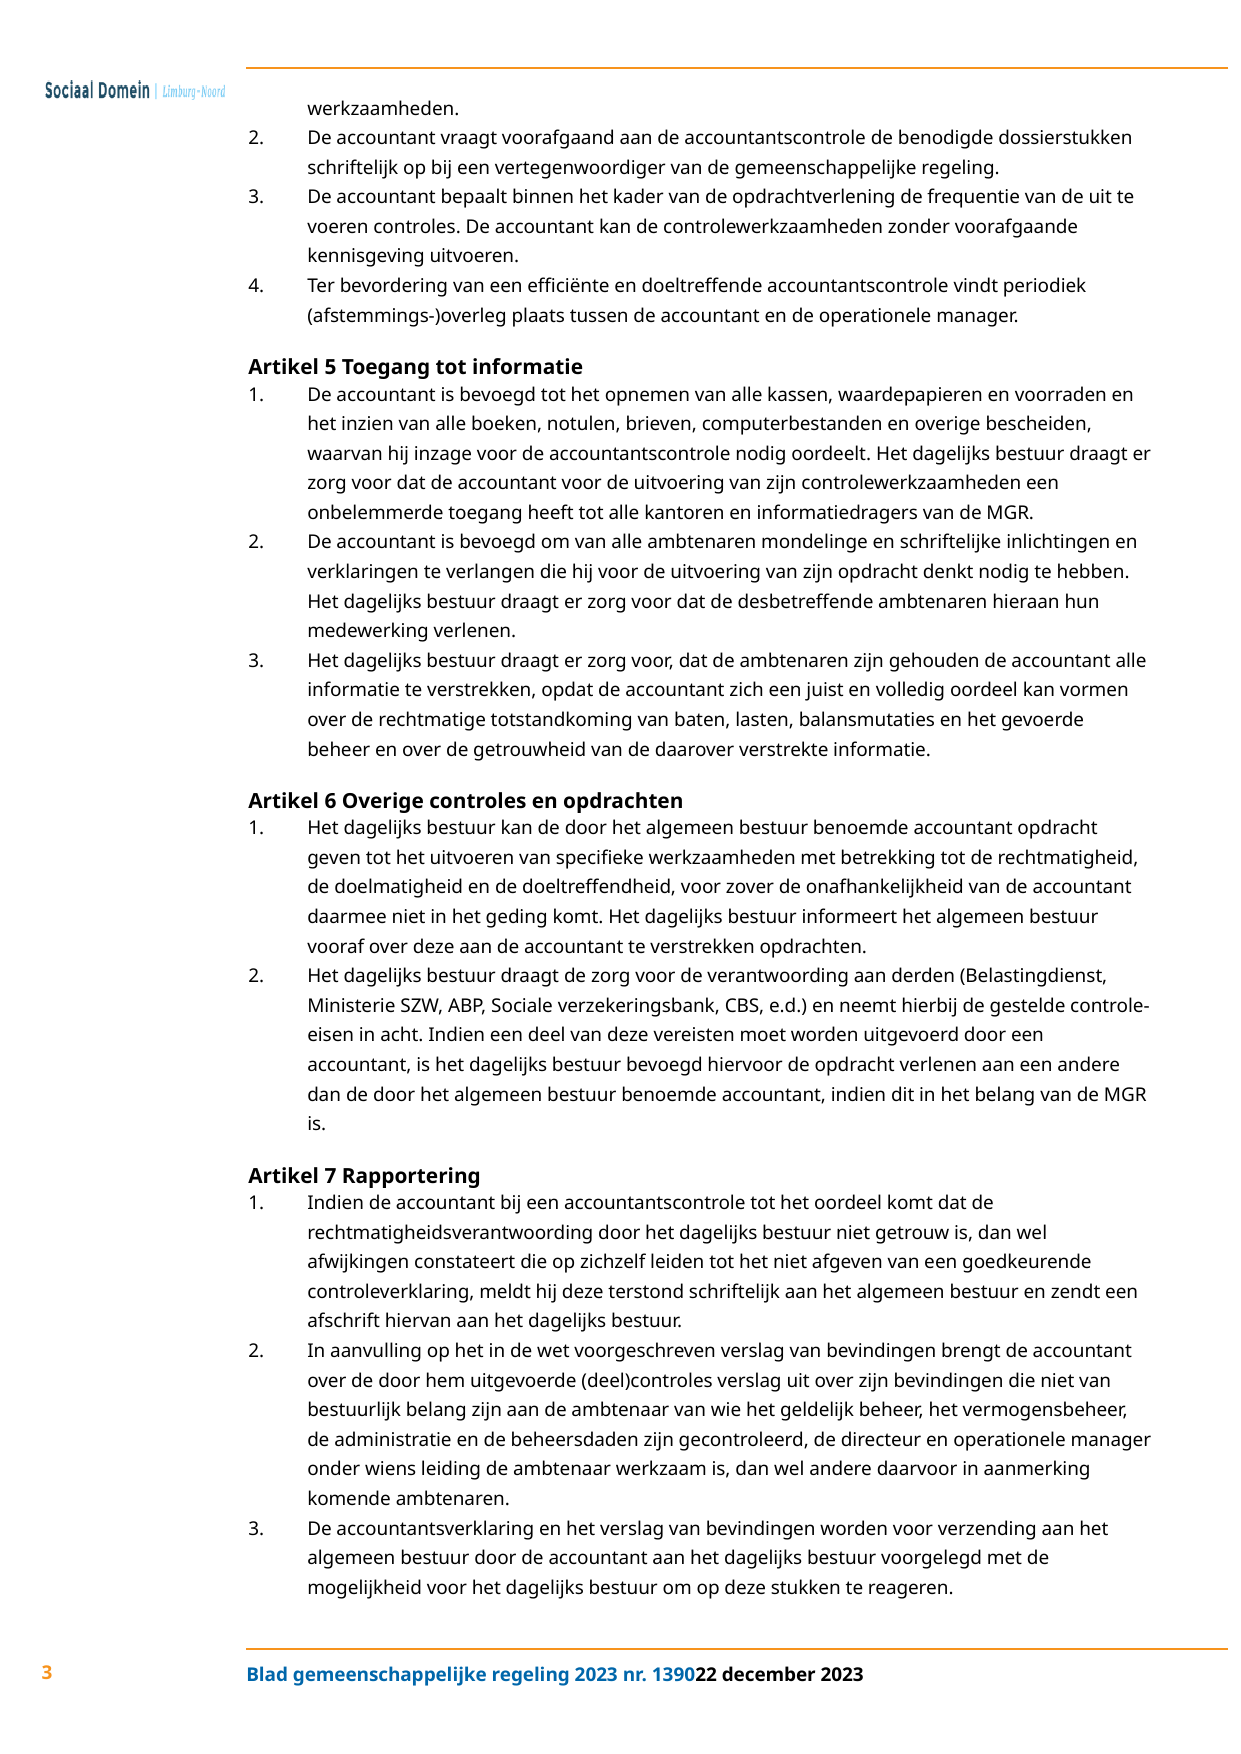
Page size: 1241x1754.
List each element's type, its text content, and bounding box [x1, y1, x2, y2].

picture [41, 47, 231, 172]
text Artikel 6 Overige controles en opdrachten [248, 786, 1152, 814]
list Het dagelijks bestuur kan de door het algemeen bestuur benoemde accountant opdracht geven tot het uitvoeren van specifieke werkzaamheden met betrekking tot de rechtmatigheid, de doelmatigheid en de doeltreffendheid, voor zover de onafhankelijkheid van de accountant daarmee niet in het geding komt. Het dagelijks bestuur informeert het algemeen bestuur vooraf over deze aan de accountant te verstrekken opdrachten. [248, 814, 1152, 959]
list De accountant vraagt voorafgaand aan de accountantscontrole de benodigde dossierstukken schriftelijk op bij een vertegenwoordiger van de gemeenschappelijke regeling. [248, 124, 1152, 180]
list Ter bevordering van een efficiënte en doeltreffende accountantscontrole vindt periodiek (afstemmings-)overleg plaats tussen de accountant en de operationele manager. [248, 272, 1152, 328]
list Het dagelijks bestuur draagt de zorg voor de verantwoording aan derden (Belastingdienst, Ministerie SZW, ABP, Sociale verzekeringsbank, CBS, e.d.) en neemt hierbij de gestelde controle-eisen in acht. Indien een deel van deze vereisten moet worden uitgevoerd door een accountant, is het dagelijks bestuur bevoegd hiervoor de opdracht verlenen aan een andere dan de door het algemeen bestuur benoemde accountant, indien dit in het belang van de MGR is. [248, 962, 1152, 1136]
list Indien de accountant bij een accountantscontrole tot het oordeel komt dat de rechtmatigheidsverantwoording door het dagelijks bestuur niet getrouw is, dan wel afwijkingen constateert die op zichzelf leiden tot het niet afgeven van een goedkeurende controleverklaring, meldt hij deze terstond schriftelijk aan het algemeen bestuur en zendt een afschrift hiervan aan het dagelijks bestuur. [248, 1189, 1152, 1333]
text Artikel 7 Rapportering [248, 1161, 1152, 1189]
list In aanvulling op het in de wet voorgeschreven verslag van bevindingen brengt de accountant over de door hem uitgevoerde (deel)controles verslag uit over zijn bevindingen die niet van bestuurlijk belang zijn aan de ambtenaar van wie het geldelijk beheer, het vermogensbeheer, de administratie en de beheersdaden zijn gecontroleerd, de directeur en operationele manager onder wiens leiding de ambtenaar werkzaam is, dan wel andere daarvoor in aanmerking komende ambtenaren. [248, 1337, 1152, 1511]
list De accountant is bevoegd om van alle ambtenaren mondelinge en schriftelijke inlichtingen en verklaringen te verlangen die hij voor de uitvoering van zijn opdracht denkt nodig te hebben. Het dagelijks bestuur draagt er zorg voor dat de desbetreffende ambtenaren hieraan hun medewerking verlenen. [248, 529, 1152, 643]
list De accountant bepaalt binnen het kader van de opdrachtverlening de frequentie van de uit te voeren controles. De accountant kan de controlewerkzaamheden zonder voorafgaande kennisgeving uitvoeren. [248, 183, 1152, 268]
list De accountant is bevoegd tot het opnemen van alle kassen, waardepapieren en voorraden en het inzien van alle boeken, notulen, brieven, computerbestanden en overige bescheiden, waarvan hij inzage voor de accountantscontrole nodig oordeelt. Het dagelijks bestuur draagt er zorg voor dat de accountant voor de uitvoering van zijn controlewerkzaamheden een onbelemmerde toegang heeft tot alle kantoren en informatiedragers van de MGR. [248, 381, 1152, 525]
text Artikel 5 Toegang tot informatie [248, 352, 1152, 381]
list Het dagelijks bestuur draagt er zorg voor, dat de ambtenaren zijn gehouden de accountant alle informatie te verstrekken, opdat de accountant zich een juist en volledig oordeel kan vormen over de rechtmatige totstandkoming van baten, lasten, balansmutaties en het gevoerde beheer en over de getrouwheid van de daarover verstrekte informatie. [248, 647, 1152, 761]
list werkzaamheden. [248, 95, 1152, 121]
list De accountantsverklaring en het verslag van bevindingen worden voor verzending aan het algemeen bestuur door de accountant aan het dagelijks bestuur voorgelegd met de mogelijkheid voor het dagelijks bestuur om op deze stukken te reageren. [248, 1515, 1152, 1599]
